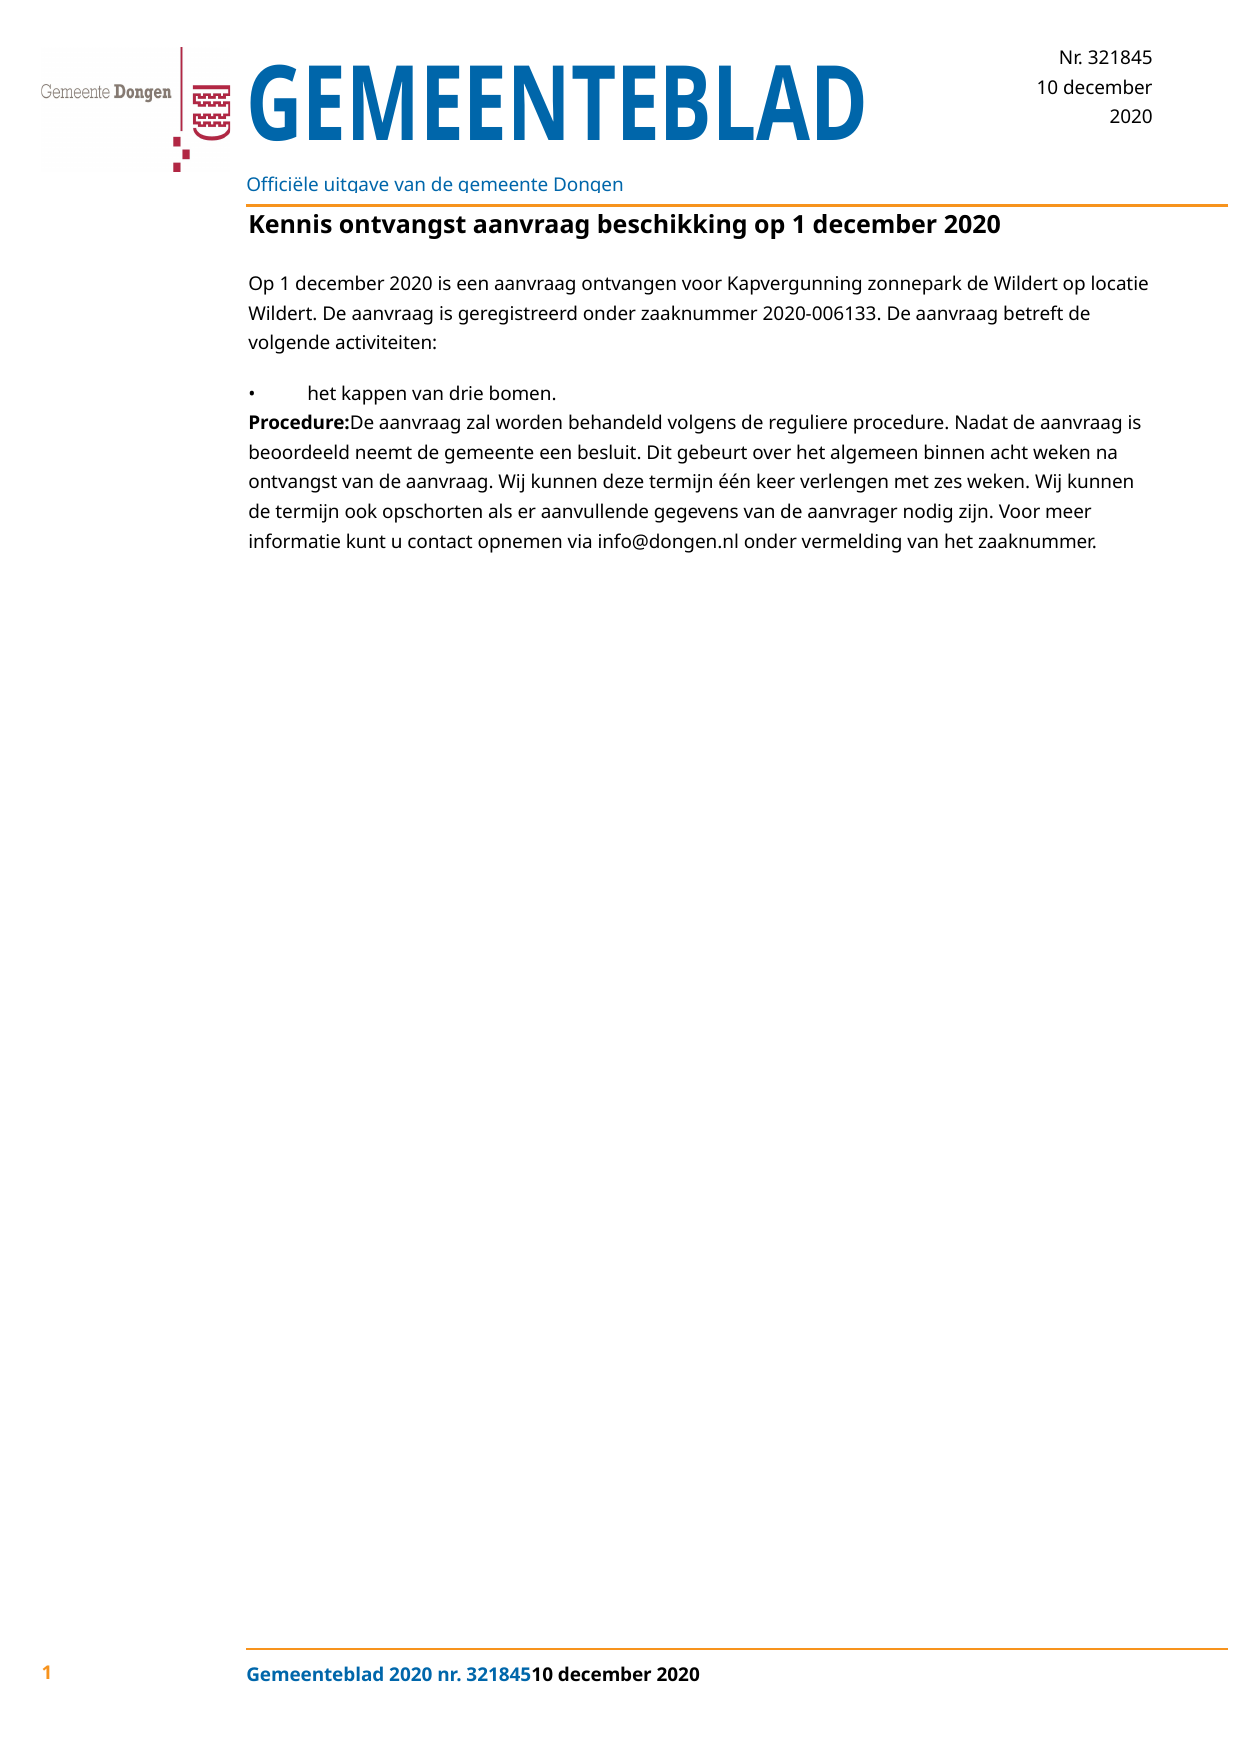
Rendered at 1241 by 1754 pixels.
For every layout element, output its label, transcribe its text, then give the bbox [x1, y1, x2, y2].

list het kappen van drie bomen. [248, 380, 1152, 406]
picture [41, 47, 231, 172]
text Op 1 december 2020 is een aanvraag ontvangen voor Kapvergunning zonnepark de Wildert op locatie Wildert. De aanvraag is geregistreerd onder zaaknummer 2020-006133. De aanvraag betreft de volgende activiteiten: [248, 270, 1152, 355]
text Procedure:De aanvraag zal worden behandeld volgens de reguliere procedure. Nadat de aanvraag is beoordeeld neemt de gemeente een besluit. Dit gebeurt over het algemeen binnen acht weken na ontvangst van de aanvraag. Wij kunnen deze termijn één keer verlengen met zes weken. Wij kunnen de termijn ook opschorten als er aanvullende gegevens van de aanvrager nodig zijn. Voor meer informatie kunt u contact opnemen via info@dongen.nl onder vermelding van het zaaknummer. [248, 409, 1152, 553]
text Kennis ontvangst aanvraag beschikking op 1 december 2020 [248, 207, 1152, 241]
